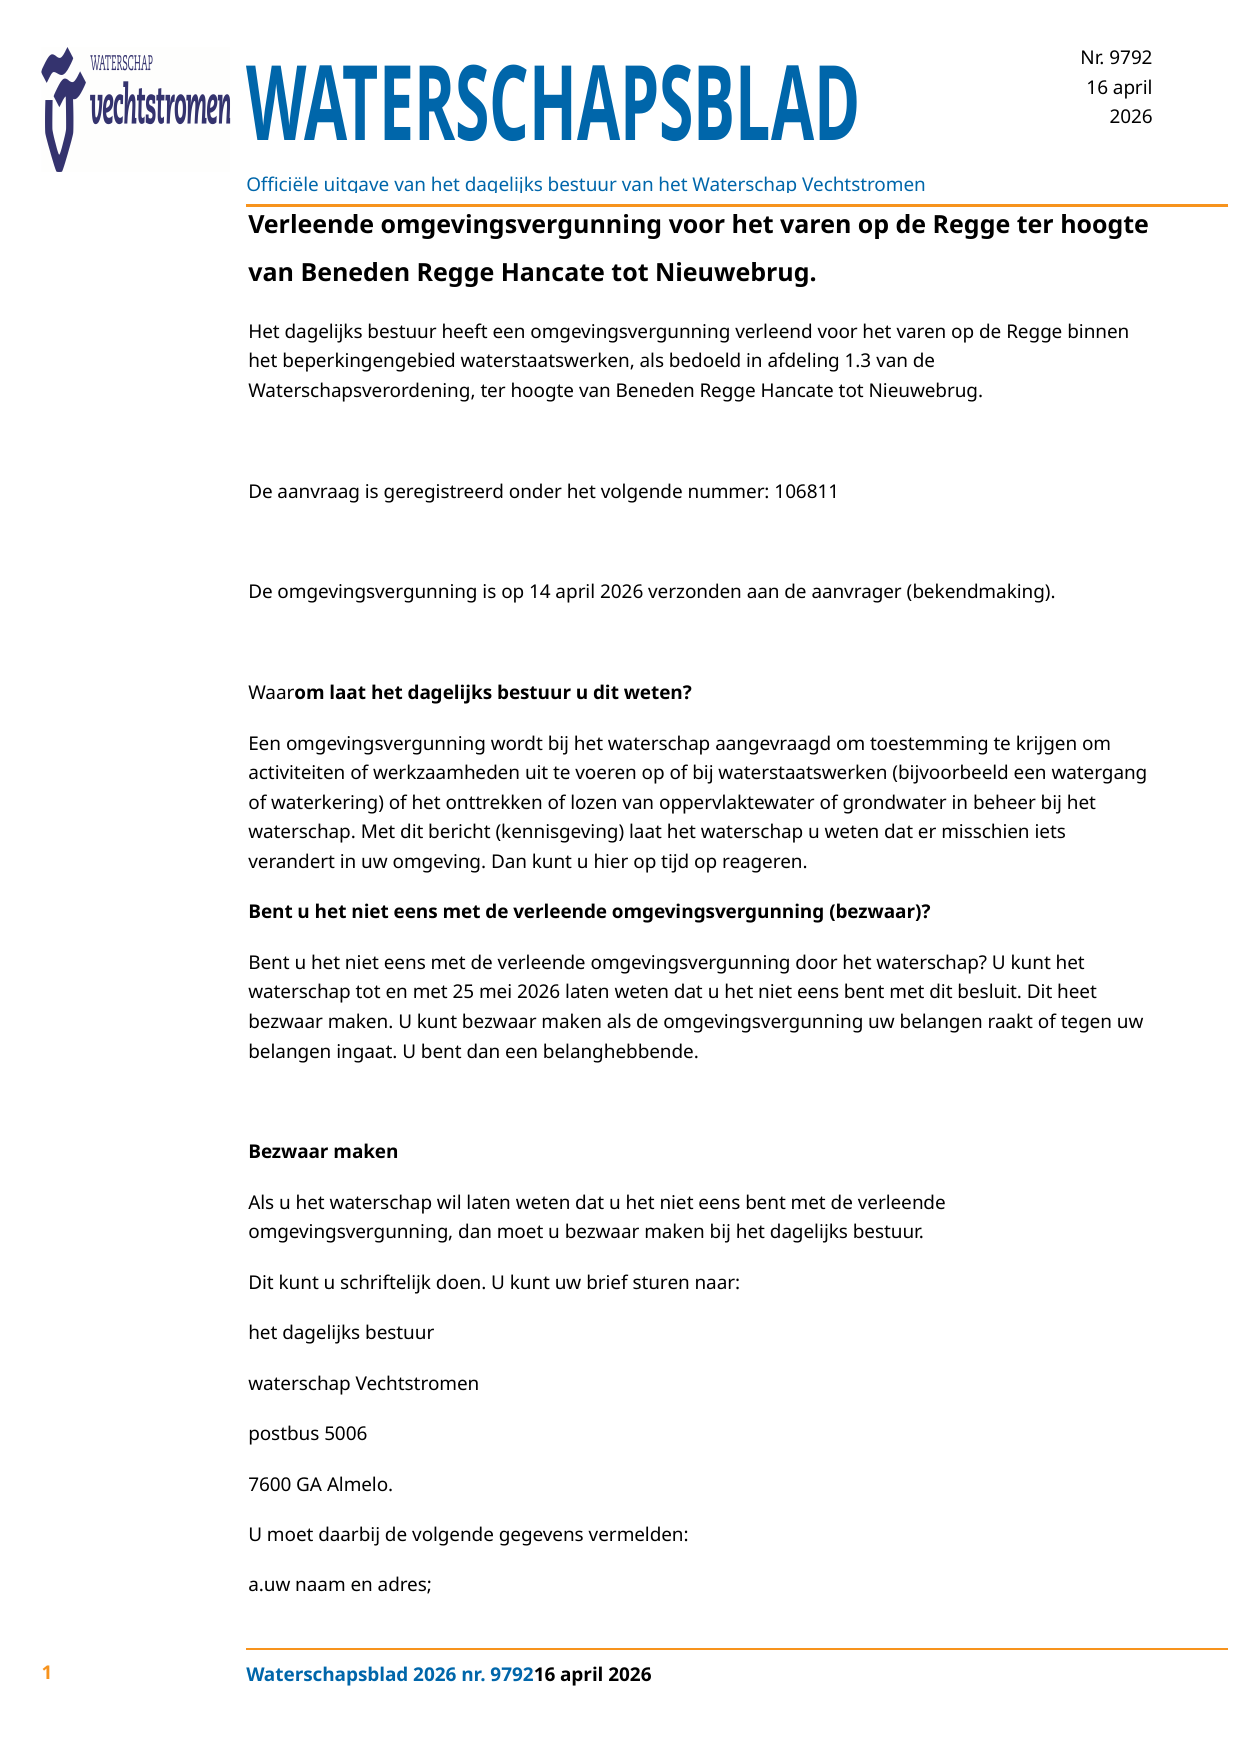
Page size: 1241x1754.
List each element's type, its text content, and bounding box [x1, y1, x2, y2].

text postbus 5006 [248, 1420, 1152, 1446]
text Bent u het niet eens met de verleende omgevingsvergunning (bezwaar)? [248, 899, 1152, 924]
text Bent u het niet eens met de verleende omgevingsvergunning door het waterschap? U kunt het waterschap tot en met 25 mei 2026 laten weten dat u het niet eens bent met dit besluit. Dit heet bezwaar maken. U kunt bezwaar maken als de omgevingsvergunning uw belangen raakt of tegen uw belangen ingaat. U bent dan een belanghebbende. [248, 949, 1152, 1064]
text De omgevingsvergunning is op 14 april 2026 verzonden aan de aanvrager (bekendmaking). [248, 579, 1152, 604]
text a.uw naam en adres; [248, 1572, 1152, 1597]
text 7600 GA Almelo. [248, 1471, 1152, 1497]
text Dit kunt u schriftelijk doen. U kunt uw brief sturen naar: [248, 1269, 1152, 1295]
picture [41, 47, 231, 172]
text Waarom laat het dagelijks bestuur u dit weten? [248, 679, 1152, 705]
text De aanvraag is geregistreerd onder het volgende nummer: 106811 [248, 478, 1152, 504]
text U moet daarbij de volgende gegevens vermelden: [248, 1521, 1152, 1547]
text Een omgevingsvergunning wordt bij het waterschap aangevraagd om toestemming te krijgen om activiteiten of werkzaamheden uit te voeren op of bij waterstaatswerken (bijvoorbeeld een watergang of waterkering) of het onttrekken of lozen van oppervlaktewater of grondwater in beheer bij het waterschap. Met dit bericht (kennisgeving) laat het waterschap u weten dat er misschien iets verandert in uw omgeving. Dan kunt u hier op tijd op reageren. [248, 730, 1152, 874]
text Verleende omgevingsvergunning voor het varen op de Regge ter hoogte van Beneden Regge Hancate tot Nieuwebrug. [248, 207, 1152, 288]
text het dagelijks bestuur [248, 1319, 1152, 1345]
text Als u het waterschap wil laten weten dat u het niet eens bent met de verleende omgevingsvergunning, dan moet u bezwaar maken bij het dagelijks bestuur. [248, 1189, 1152, 1244]
text Het dagelijks bestuur heeft een omgevingsvergunning verleend voor het varen op de Regge binnen het beperkingengebied waterstaatswerken, als bedoeld in afdeling 1.3 van de Waterschapsverordening, ter hoogte van Beneden Regge Hancate tot Nieuwebrug. [248, 318, 1152, 403]
text waterschap Vechtstromen [248, 1370, 1152, 1396]
text Bezwaar maken [248, 1139, 1152, 1164]
